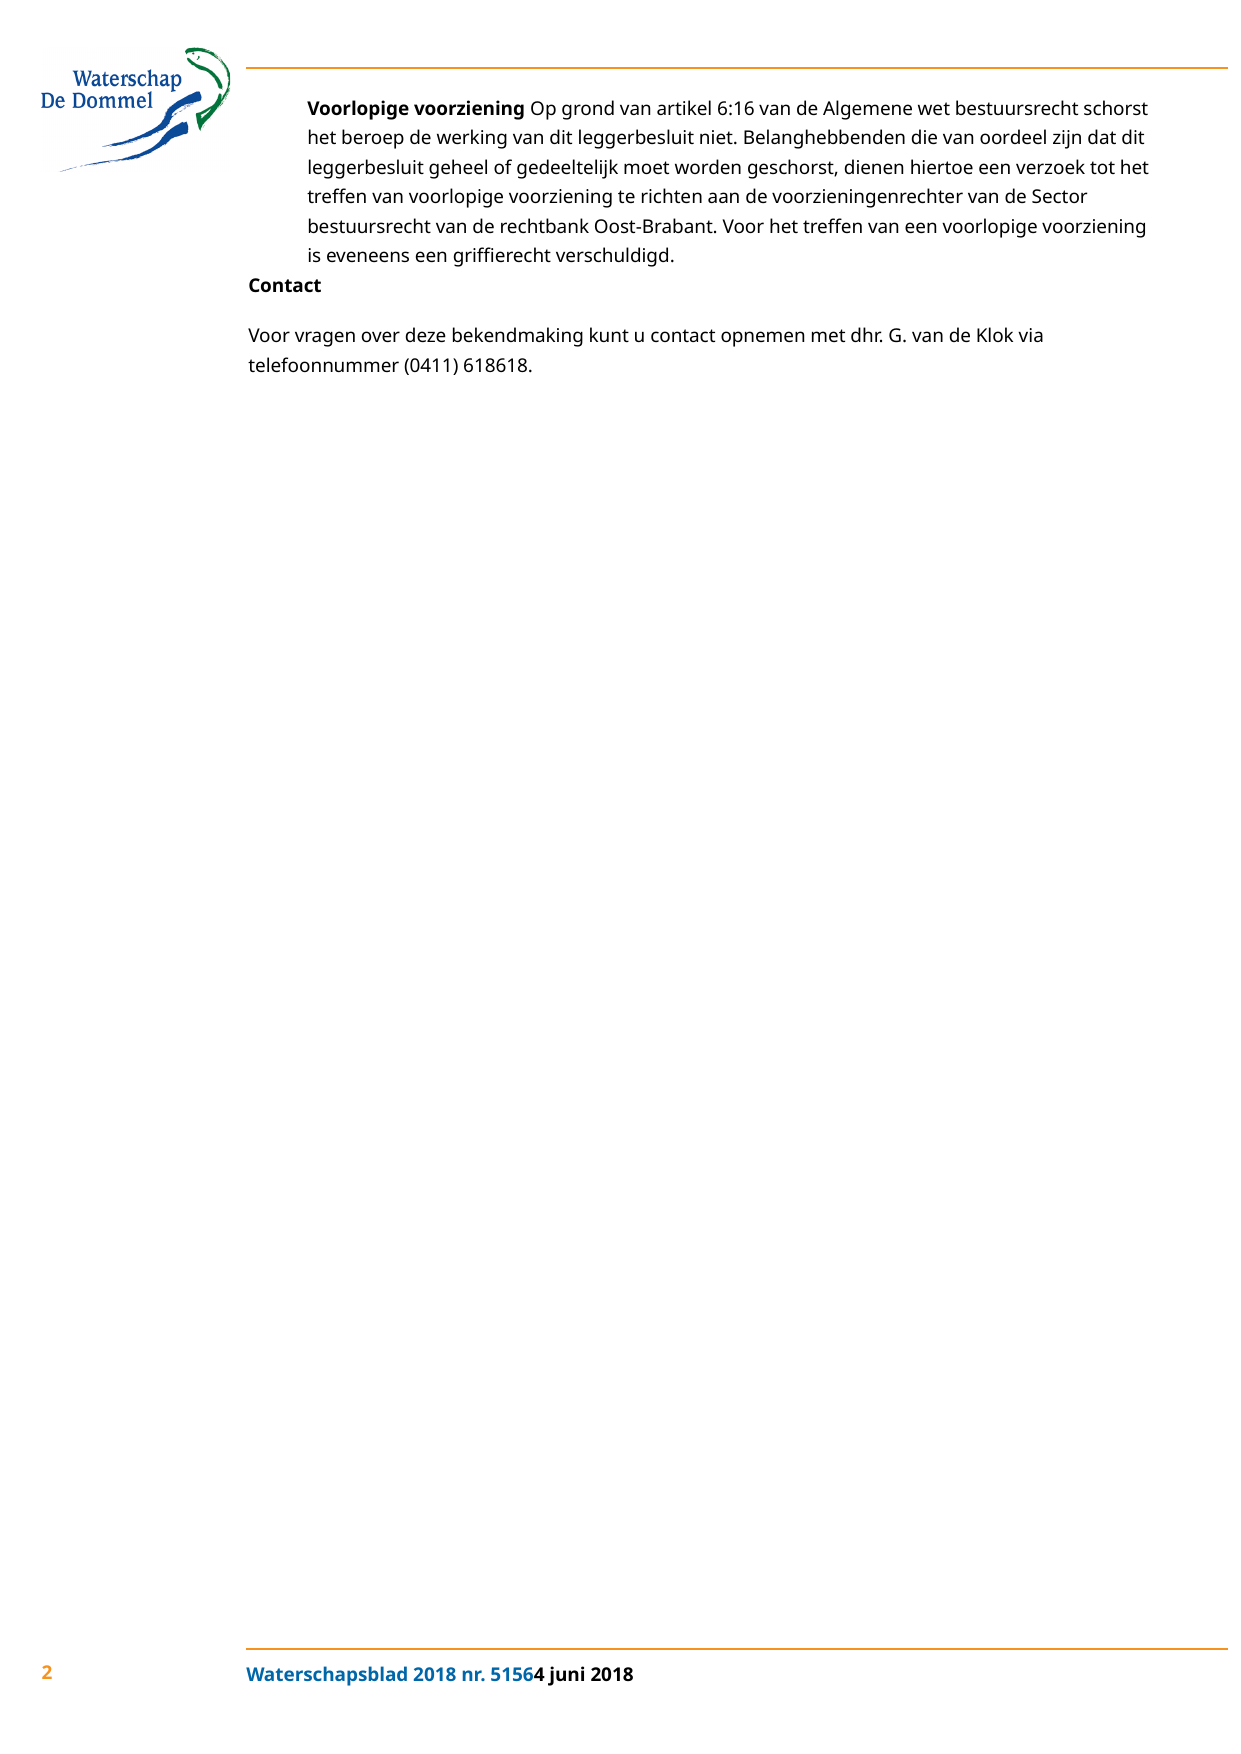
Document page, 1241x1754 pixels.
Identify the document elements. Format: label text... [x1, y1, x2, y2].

text Voor vragen over deze bekendmaking kunt u contact opnemen met dhr. G. van de Klok via telefoonnummer (0411) 618618. [248, 323, 1152, 378]
list Voorlopige voorziening Op grond van artikel 6:16 van de Algemene wet bestuursrecht schorst het beroep de werking van dit leggerbesluit niet. Belanghebbenden die van oordeel zijn dat dit leggerbesluit geheel of gedeeltelijk moet worden geschorst, dienen hiertoe een verzoek tot het treffen van voorlopige voorziening te richten aan de voorzieningenrechter van de Sector bestuursrecht van de rechtbank Oost-Brabant. Voor het treffen van een voorlopige voorziening is eveneens een griffierecht verschuldigd. [248, 95, 1152, 268]
text Contact [248, 272, 1152, 298]
picture [41, 47, 231, 172]
